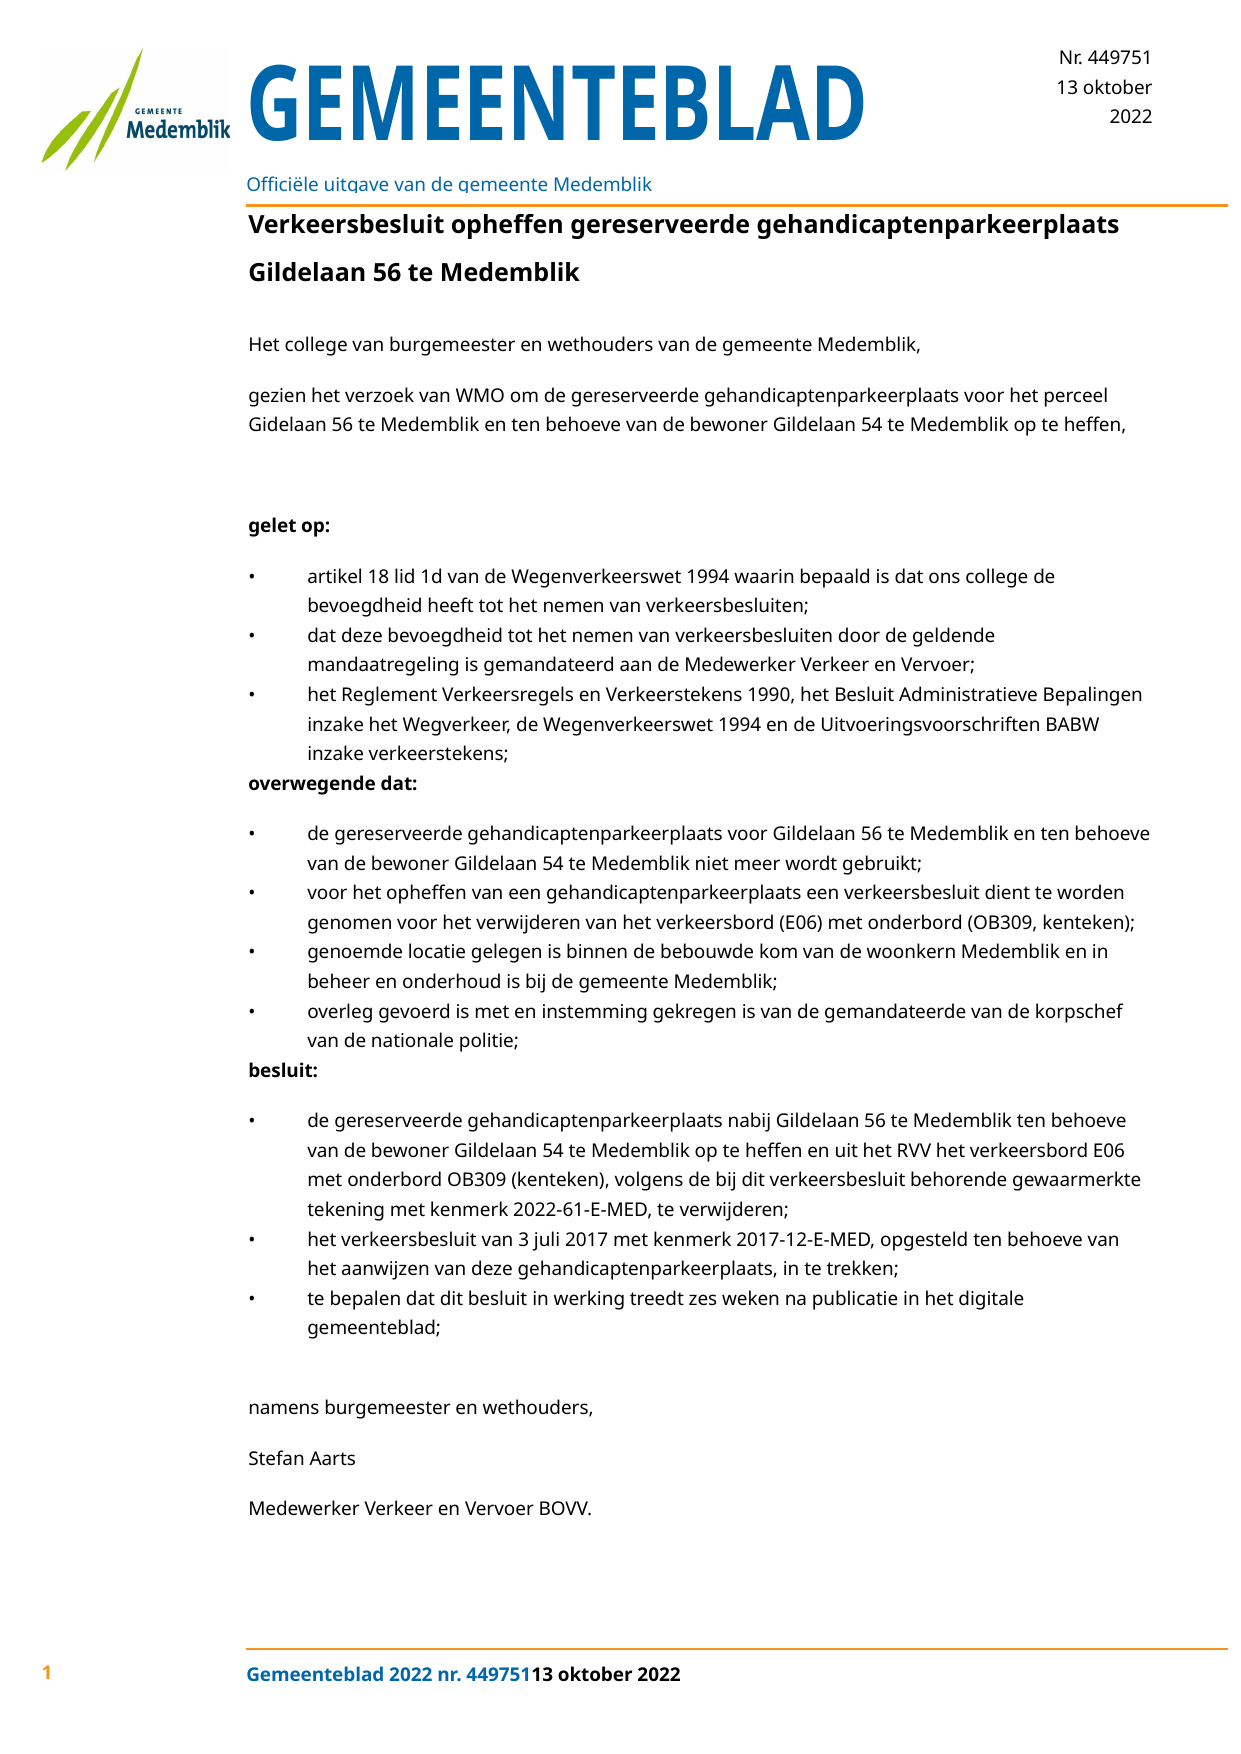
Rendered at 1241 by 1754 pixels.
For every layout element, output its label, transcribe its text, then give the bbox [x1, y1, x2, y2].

list het Reglement Verkeersregels en Verkeerstekens 1990, het Besluit Administratieve Bepalingen inzake het Wegverkeer, de Wegenverkeerswet 1994 en de Uitvoeringsvoorschriften BABW inzake verkeerstekens; [248, 681, 1152, 766]
text overwegende dat: [248, 770, 1152, 796]
text namens burgemeester en wethouders, [248, 1394, 1152, 1420]
picture [41, 47, 231, 172]
text Medewerker Verkeer en Vervoer BOVV. [248, 1495, 1152, 1521]
list dat deze bevoegdheid tot het nemen van verkeersbesluiten door de geldende mandaatregeling is gemandateerd aan de Medewerker Verkeer en Vervoer; [248, 622, 1152, 677]
list artikel 18 lid 1d van de Wegenverkeerswet 1994 waarin bepaald is dat ons college de bevoegdheid heeft tot het nemen van verkeersbesluiten; [248, 563, 1152, 618]
text Het college van burgemeester en wethouders van de gemeente Medemblik, [248, 332, 1152, 357]
text besluit: [248, 1057, 1152, 1083]
list genoemde locatie gelegen is binnen de bebouwde kom van de woonkern Medemblik en in beheer en onderhoud is bij de gemeente Medemblik; [248, 939, 1152, 994]
text gelet op: [248, 512, 1152, 538]
text Verkeersbesluit opheffen gereserveerde gehandicaptenparkeerplaats Gildelaan 56 te Medemblik [248, 207, 1152, 288]
list voor het opheffen van een gehandicaptenparkeerplaats een verkeersbesluit dient te worden genomen voor het verwijderen van het verkeersbord (E06) met onderbord (OB309, kenteken); [248, 879, 1152, 935]
list het verkeersbesluit van 3 juli 2017 met kenmerk 2017-12-E-MED, opgesteld ten behoeve van het aanwijzen van deze gehandicaptenparkeerplaats, in te trekken; [248, 1226, 1152, 1281]
text Stefan Aarts [248, 1445, 1152, 1471]
text gezien het verzoek van WMO om de gereserveerde gehandicaptenparkeerplaats voor het perceel Gidelaan 56 te Medemblik en ten behoeve van de bewoner Gildelaan 54 te Medemblik op te heffen, [248, 382, 1152, 437]
list de gereserveerde gehandicaptenparkeerplaats voor Gildelaan 56 te Medemblik en ten behoeve van de bewoner Gildelaan 54 te Medemblik niet meer wordt gebruikt; [248, 820, 1152, 876]
list te bepalen dat dit besluit in werking treedt zes weken na publicatie in het digitale gemeenteblad; [248, 1285, 1152, 1340]
list overleg gevoerd is met en instemming gekregen is van de gemandateerde van de korpschef van de nationale politie; [248, 998, 1152, 1053]
list de gereserveerde gehandicaptenparkeerplaats nabij Gildelaan 56 te Medemblik ten behoeve van de bewoner Gildelaan 54 te Medemblik op te heffen en uit het RVV het verkeersbord E06 met onderbord OB309 (kenteken), volgens de bij dit verkeersbesluit behorende gewaarmerkte tekening met kenmerk 2022-61-E-MED, te verwijderen; [248, 1107, 1152, 1222]
